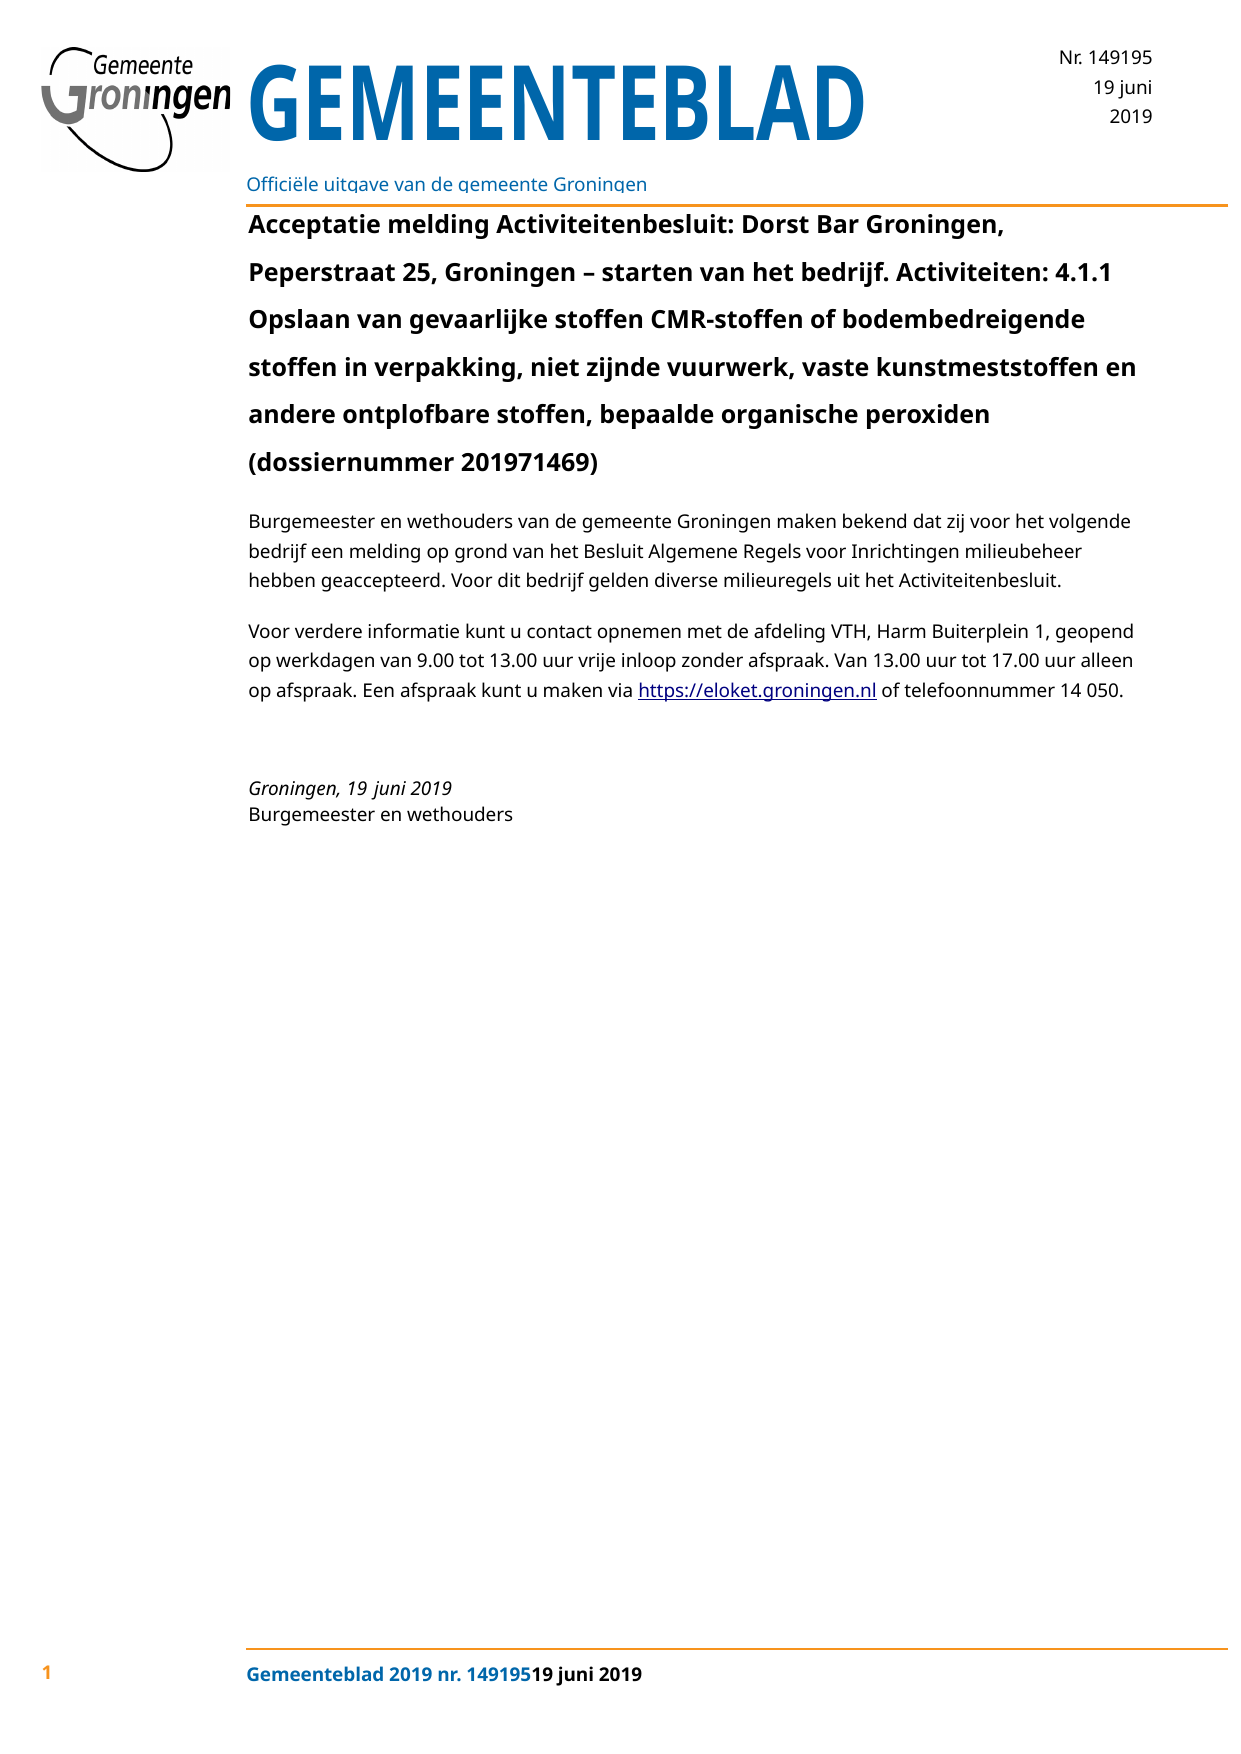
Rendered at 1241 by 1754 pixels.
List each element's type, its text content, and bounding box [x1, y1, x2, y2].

text Burgemeester en wethouders van de gemeente Groningen maken bekend dat zij voor het volgende bedrijf een melding op grond van het Besluit Algemene Regels voor Inrichtingen milieubeheer hebben geaccepteerd. Voor dit bedrijf gelden diverse milieuregels uit het Activiteitenbesluit. [248, 508, 1152, 593]
text Burgemeester en wethouders [248, 801, 1152, 827]
text Voor verdere informatie kunt u contact opnemen met de afdeling VTH, Harm Buiterplein 1, geopend op werkdagen van 9.00 tot 13.00 uur vrije inloop zonder afspraak. Van 13.00 uur tot 17.00 uur alleen op afspraak. Een afspraak kunt u maken via https://eloket.groningen.nl of telefoonnummer 14 050. [248, 618, 1152, 703]
text Groningen, 19 juni 2019 [248, 775, 1152, 801]
text Acceptatie melding Activiteitenbesluit: Dorst Bar Groningen, Peperstraat 25, Groningen – starten van het bedrijf. Activiteiten: 4.1.1 Opslaan van gevaarlijke stoffen CMR-stoffen of bodembedreigende stoffen in verpakking, niet zijnde vuurwerk, vaste kunstmeststoffen en andere ontplofbare stoffen, bepaalde organische peroxiden (dossiernummer 201971469) [248, 207, 1152, 479]
picture [41, 47, 231, 172]
